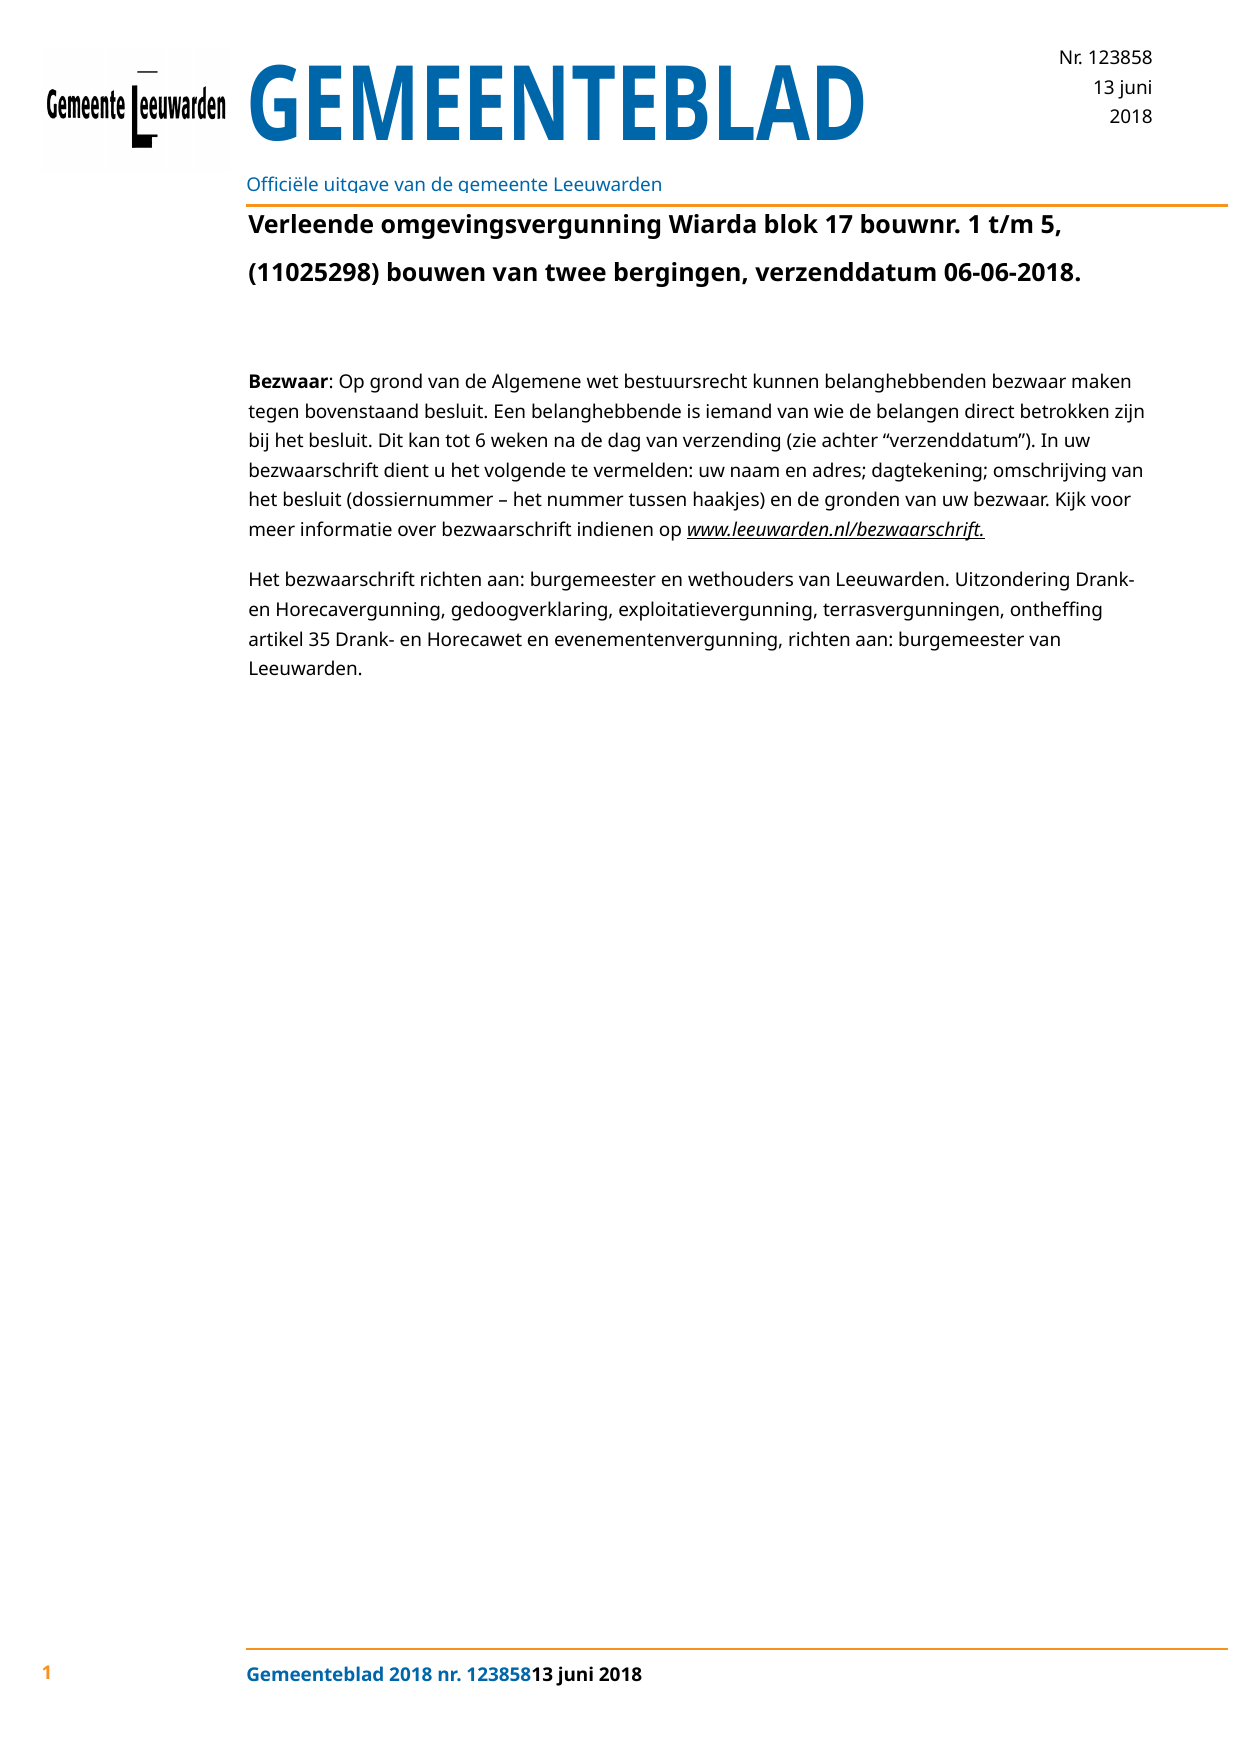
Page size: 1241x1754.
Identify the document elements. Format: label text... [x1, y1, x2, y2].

text Bezwaar: Op grond van de Algemene wet bestuursrecht kunnen belanghebbenden bezwaar maken tegen bovenstaand besluit. Een belanghebbende is iemand van wie de belangen direct betrokken zijn bij het besluit. Dit kan tot 6 weken na de dag van verzending (zie achter “verzenddatum”). In uw bezwaarschrift dient u het volgende te vermelden: uw naam en adres; dagtekening; omschrijving van het besluit (dossiernummer – het nummer tussen haakjes) en de gronden van uw bezwaar. Kijk voor meer informatie over bezwaarschrift indienen op www.leeuwarden.nl/bezwaarschrift. [248, 368, 1152, 542]
text Verleende omgevingsvergunning Wiarda blok 17 bouwnr. 1 t/m 5, (11025298) bouwen van twee bergingen, verzenddatum 06-06-2018. [248, 207, 1152, 288]
text Het bezwaarschrift richten aan: burgemeester en wethouders van Leeuwarden. Uitzondering Drank- en Horecavergunning, gedoogverklaring, exploitatievergunning, terrasvergunningen, ontheffing artikel 35 Drank- en Horecawet en evenementenvergunning, richten aan: burgemeester van Leeuwarden. [248, 567, 1152, 681]
picture [41, 47, 231, 172]
